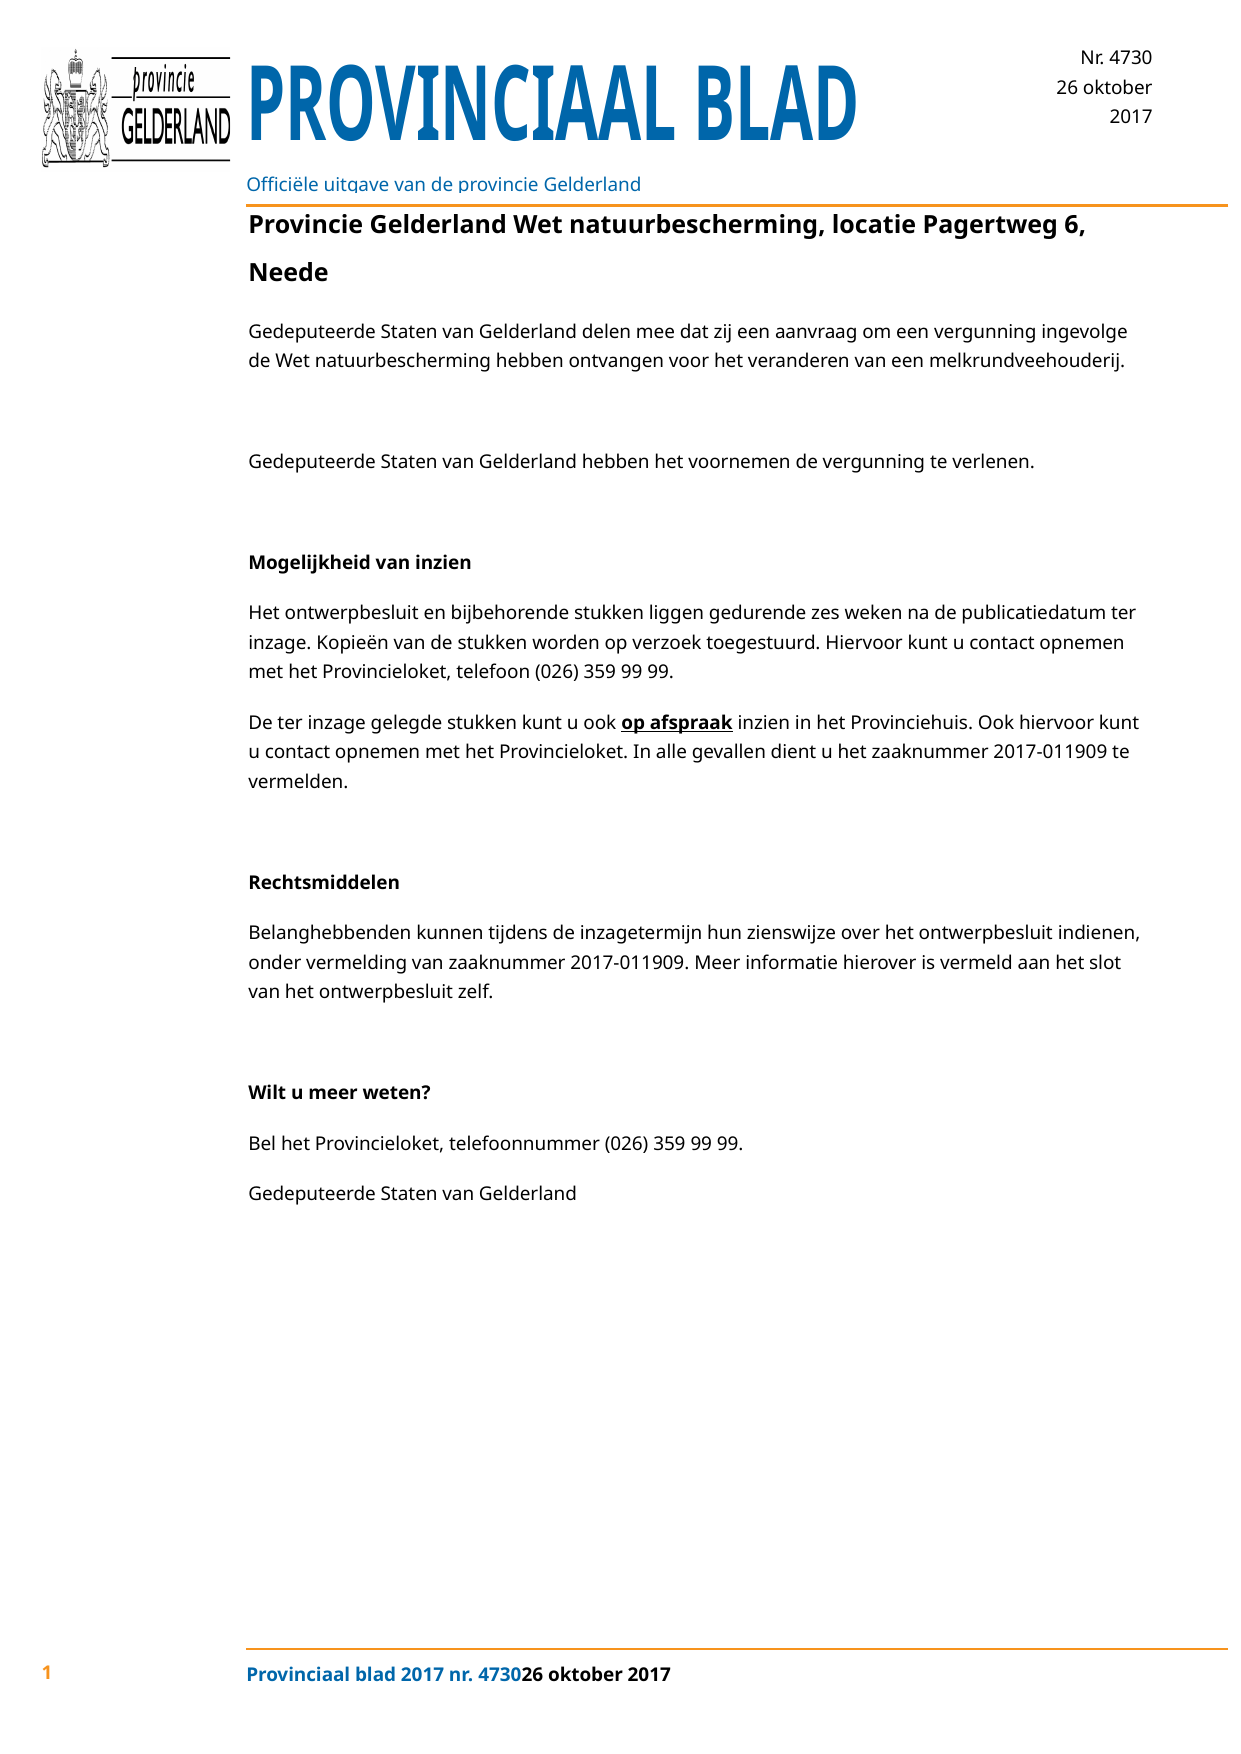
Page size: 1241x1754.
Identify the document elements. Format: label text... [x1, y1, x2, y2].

text Gedeputeerde Staten van Gelderland [248, 1180, 1152, 1206]
text Belanghebbenden kunnen tijdens de inzagetermijn hun zienswijze over het ontwerpbesluit indienen, onder vermelding van zaaknummer 2017-011909. Meer informatie hierover is vermeld aan het slot van het ontwerpbesluit zelf. [248, 919, 1152, 1004]
text De ter inzage gelegde stukken kunt u ook op afspraak inzien in het Provinciehuis. Ook hiervoor kunt u contact opnemen met het Provincieloket. In alle gevallen dient u het zaaknummer 2017-011909 te vermelden. [248, 709, 1152, 794]
text Het ontwerpbesluit en bijbehorende stukken liggen gedurende zes weken na de publicatiedatum ter inzage. Kopieën van de stukken worden op verzoek toegestuurd. Hiervoor kunt u contact opnemen met het Provincieloket, telefoon (026) 359 99 99. [248, 599, 1152, 684]
text Bel het Provincieloket, telefoonnummer (026) 359 99 99. [248, 1130, 1152, 1156]
picture [41, 47, 231, 172]
text Provincie Gelderland Wet natuurbescherming, locatie Pagertweg 6, Neede [248, 207, 1152, 288]
text Gedeputeerde Staten van Gelderland hebben het voornemen de vergunning te verlenen. [248, 448, 1152, 474]
text Mogelijkheid van inzien [248, 549, 1152, 575]
text Rechtsmiddelen [248, 869, 1152, 895]
text Gedeputeerde Staten van Gelderland delen mee dat zij een aanvraag om een vergunning ingevolge de Wet natuurbescherming hebben ontvangen voor het veranderen van een melkrundveehouderij. [248, 318, 1152, 373]
text Wilt u meer weten? [248, 1079, 1152, 1105]
